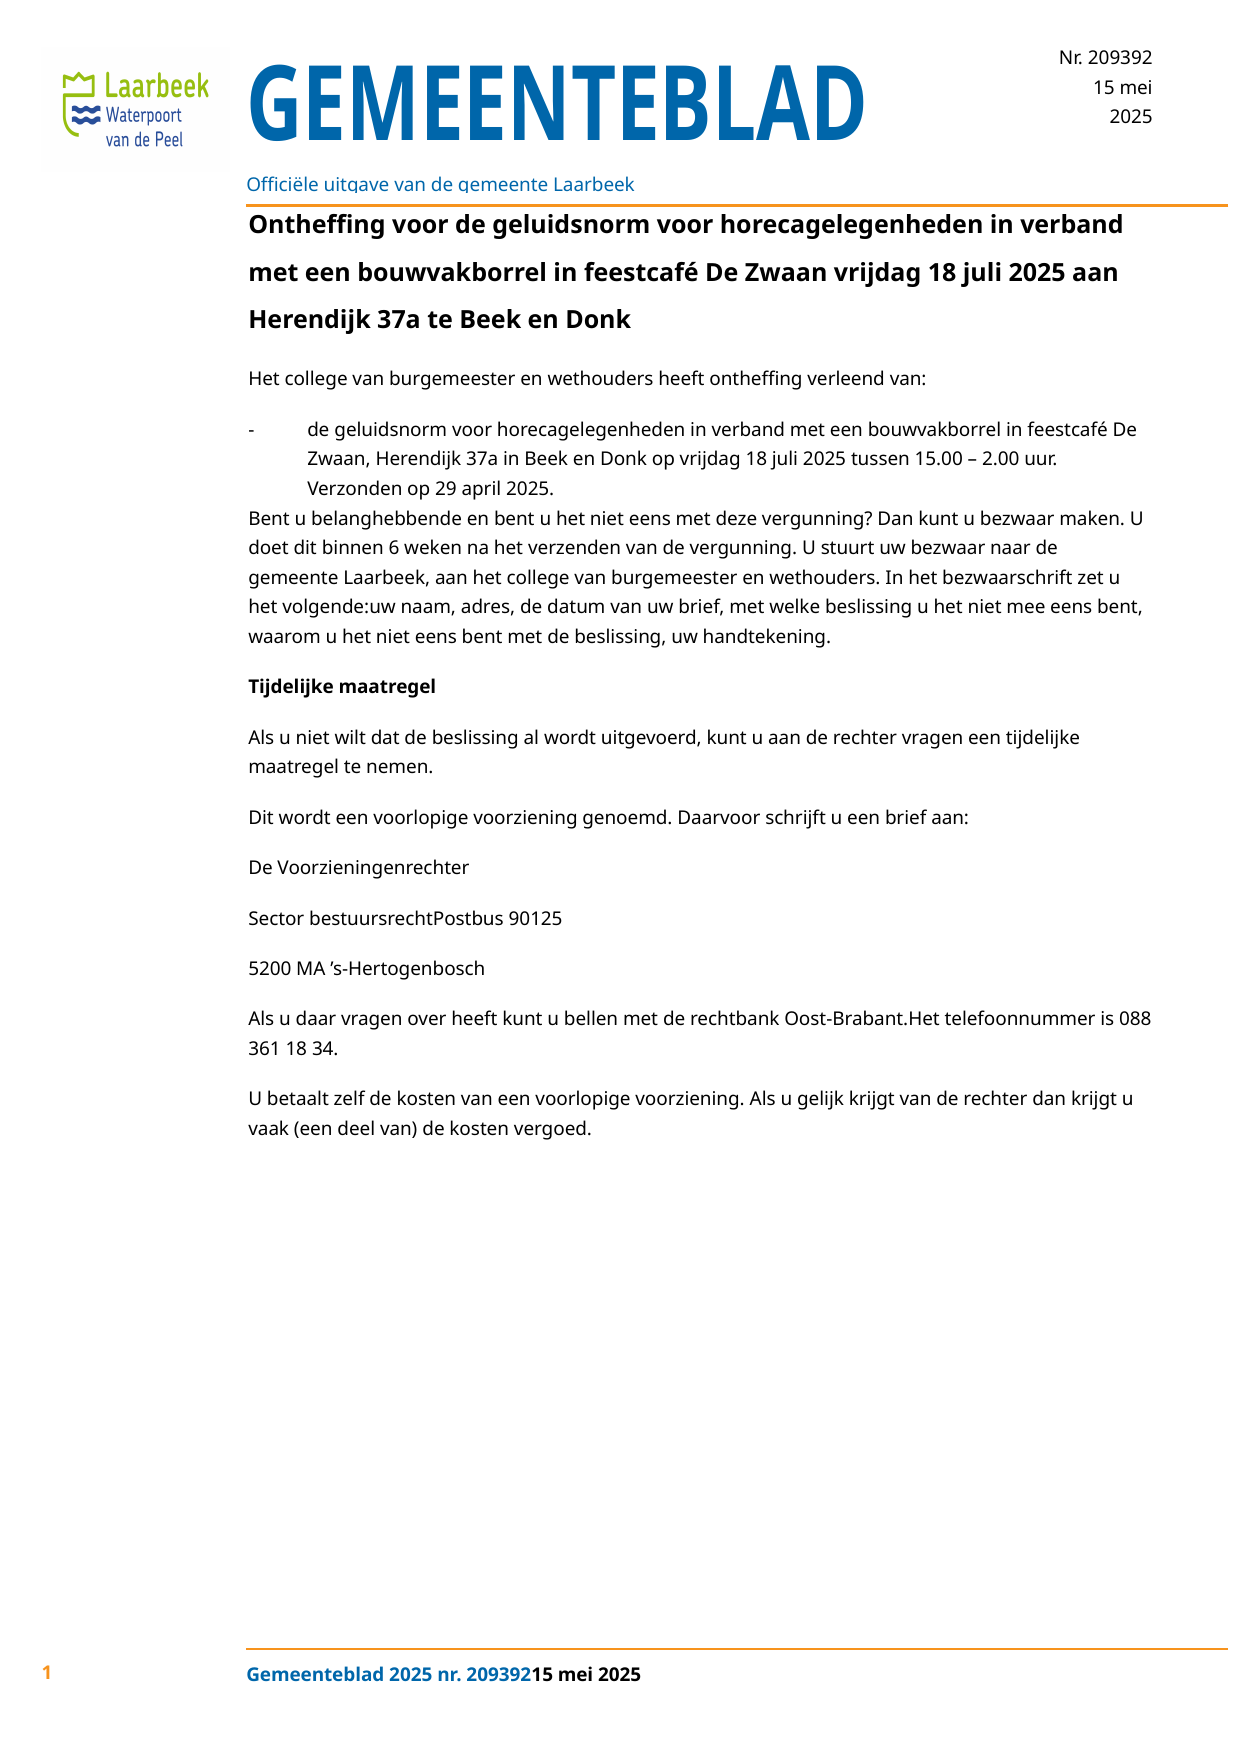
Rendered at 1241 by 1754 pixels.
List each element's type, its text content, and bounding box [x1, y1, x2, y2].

text Het college van burgemeester en wethouders heeft ontheffing verleend van: [248, 366, 1152, 391]
text Sector bestuursrechtPostbus 90125 [248, 905, 1152, 930]
text Als u daar vragen over heeft kunt u bellen met de rechtbank Oost-Brabant.Het telefoonnummer is 088 361 18 34. [248, 1006, 1152, 1061]
list de geluidsnorm voor horecagelegenheden in verband met een bouwvakborrel in feestcafé De Zwaan, Herendijk 37a in Beek en Donk op vrijdag 18 juli 2025 tussen 15.00 – 2.00 uur. Verzonden op 29 april 2025. [248, 416, 1152, 501]
text De Voorzieningenrechter [248, 854, 1152, 880]
text Bent u belanghebbende en bent u het niet eens met deze vergunning? Dan kunt u bezwaar maken. U doet dit binnen 6 weken na het verzenden van de vergunning. U stuurt uw bezwaar naar de gemeente Laarbeek, aan het college van burgemeester en wethouders. In het bezwaarschrift zet u het volgende:uw naam, adres, de datum van uw brief, met welke beslissing u het niet mee eens bent, waarom u het niet eens bent met de beslissing, uw handtekening. [248, 505, 1152, 649]
text Dit wordt een voorlopige voorziening genoemd. Daarvoor schrijft u een brief aan: [248, 804, 1152, 829]
picture [41, 47, 231, 172]
text 5200 MA ’s-Hertogenbosch [248, 955, 1152, 981]
text Tijdelijke maatregel [248, 673, 1152, 699]
text Als u niet wilt dat de beslissing al wordt uitgevoerd, kunt u aan de rechter vragen een tijdelijke maatregel te nemen. [248, 724, 1152, 779]
text Ontheffing voor de geluidsnorm voor horecagelegenheden in verband met een bouwvakborrel in feestcafé De Zwaan vrijdag 18 juli 2025 aan Herendijk 37a te Beek en Donk [248, 207, 1152, 336]
text U betaalt zelf de kosten van een voorlopige voorziening. Als u gelijk krijgt van de rechter dan krijgt u vaak (een deel van) de kosten vergoed. [248, 1086, 1152, 1141]
